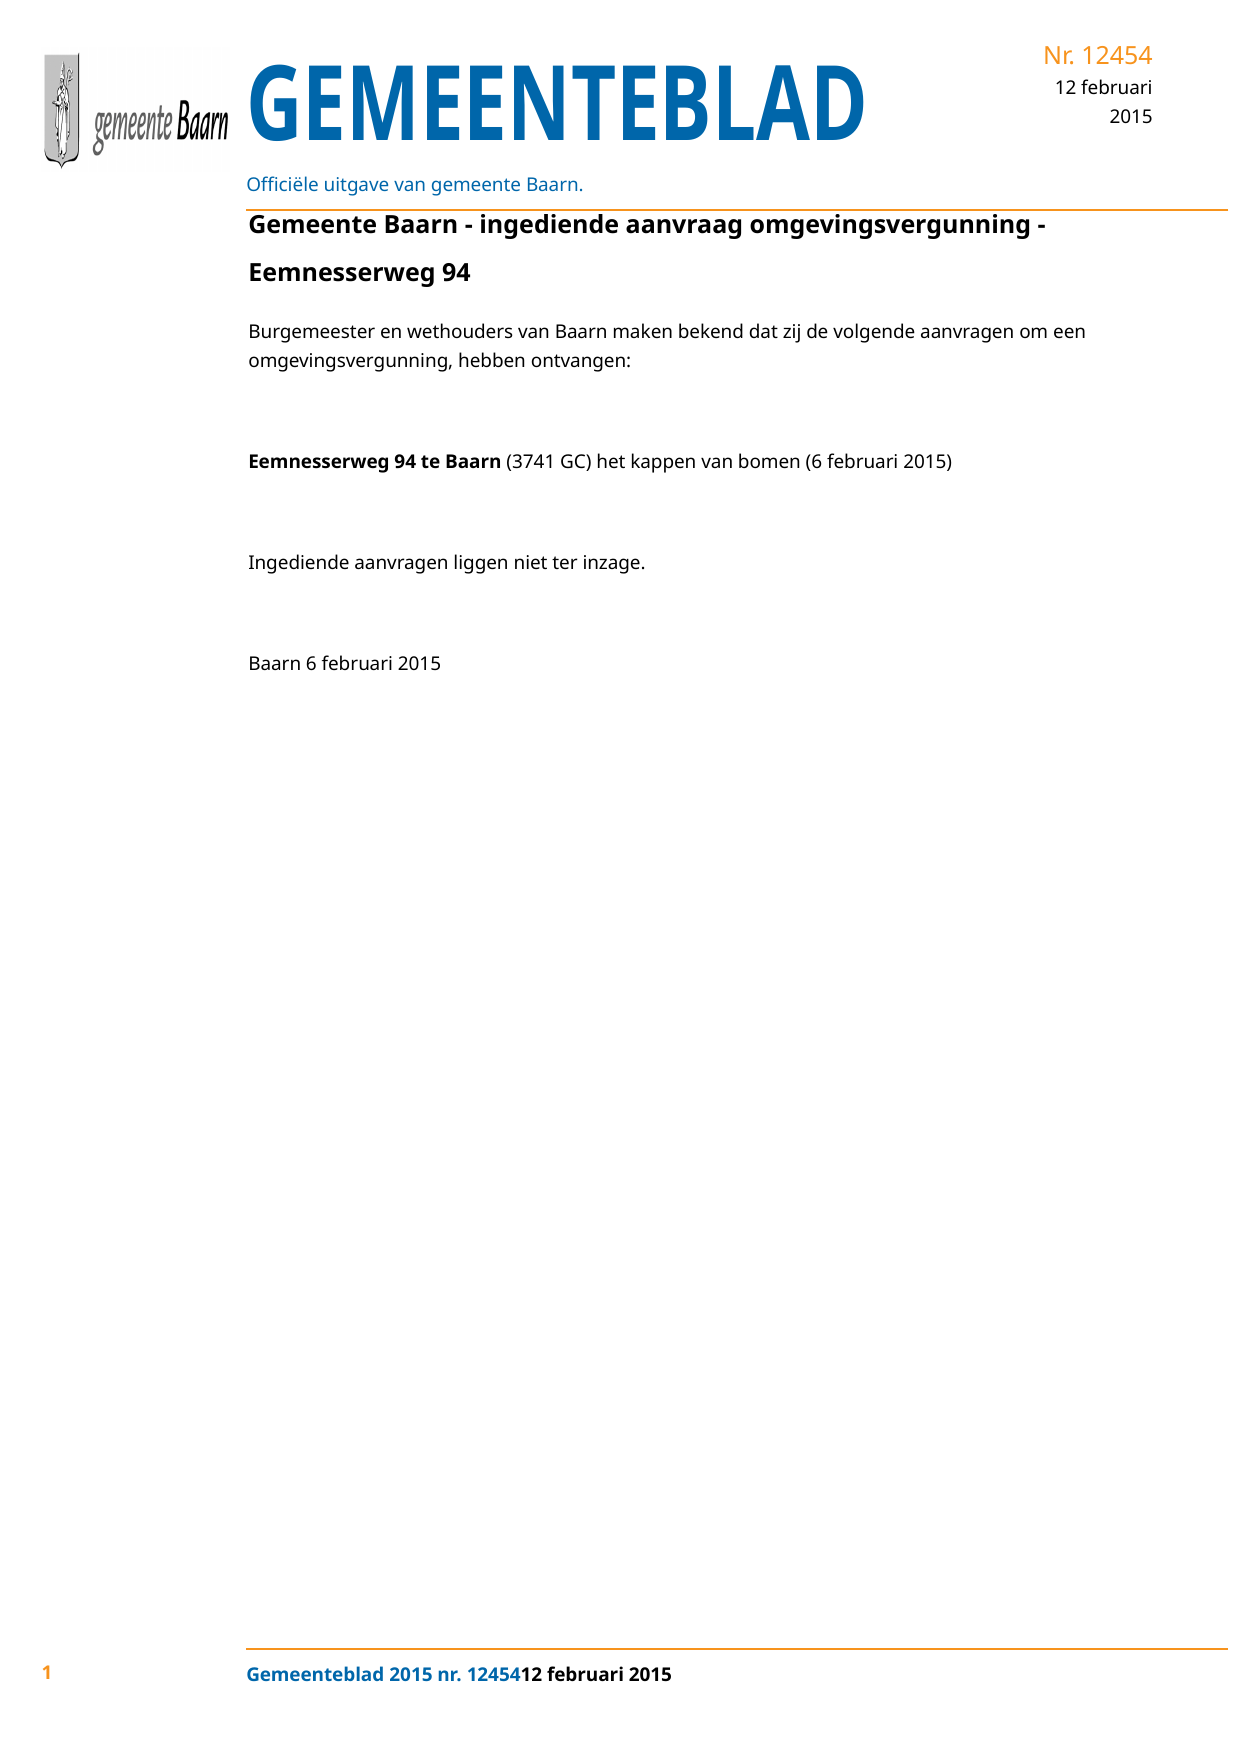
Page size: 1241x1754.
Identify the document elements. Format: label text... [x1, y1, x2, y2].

picture [41, 47, 231, 172]
text Ingediende aanvragen liggen niet ter inzage. [248, 549, 1152, 575]
text Baarn 6 februari 2015 [248, 650, 1152, 676]
text Burgemeester en wethouders van Baarn maken bekend dat zij de volgende aanvragen om een omgevingsvergunning, hebben ontvangen: [248, 318, 1152, 373]
text Gemeente Baarn - ingediende aanvraag omgevingsvergunning - Eemnesserweg 94 [248, 211, 1152, 288]
text Eemnesserweg 94 te Baarn (3741 GC) het kappen van bomen (6 februari 2015) [248, 448, 1152, 474]
